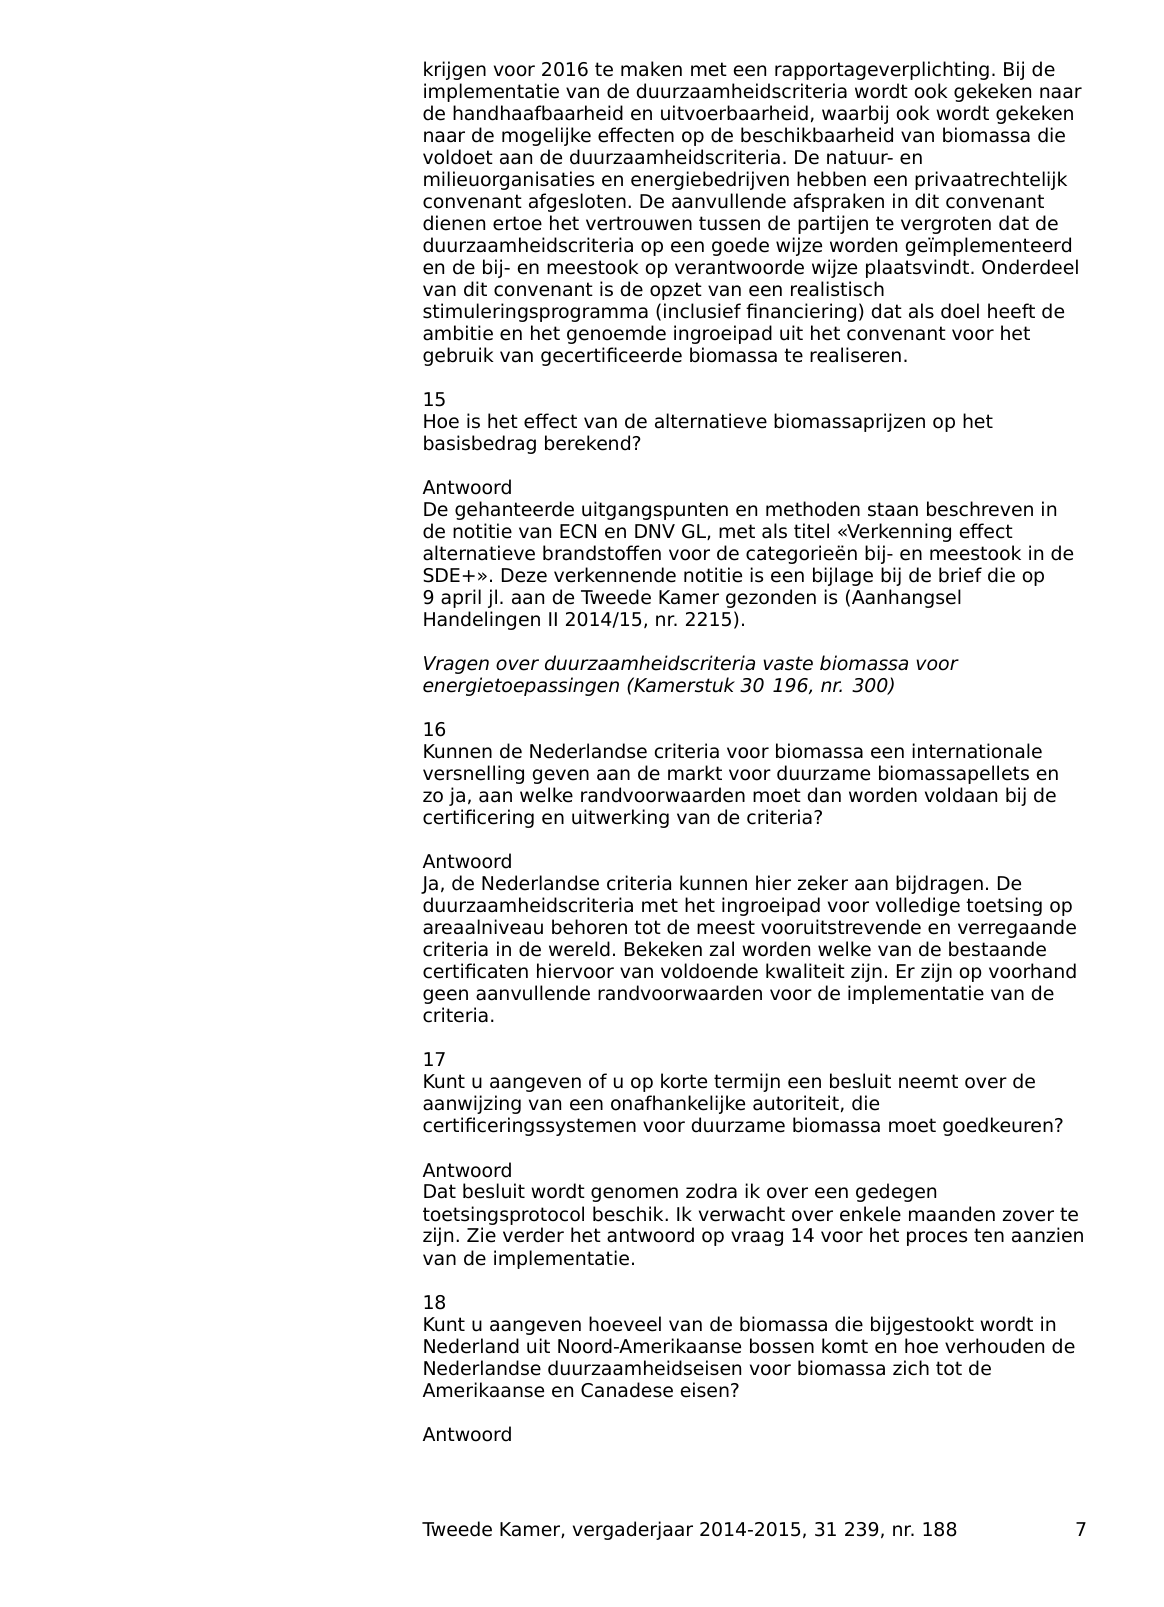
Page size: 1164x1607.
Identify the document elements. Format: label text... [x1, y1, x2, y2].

text 16 [422, 719, 1087, 741]
text Antwoord [422, 1424, 1087, 1446]
subtitle Vragen over duurzaamheidscriteria vaste biomassa voor energietoepassingen (Kamerstuk 30 196, nr. 300) [422, 653, 1087, 697]
text Dat besluit wordt genomen zodra ik over een gedegen toetsingsprotocol beschik. Ik verwacht over enkele maanden zover te zijn. Zie verder het antwoord op vraag 14 voor het proces ten aanzien van de implementatie. [422, 1181, 1087, 1269]
text Antwoord [422, 477, 1087, 499]
text Hoe is het effect van de alternatieve biomassaprijzen op het basisbedrag berekend? [422, 411, 1087, 455]
text 17 [422, 1049, 1087, 1071]
text De gehanteerde uitgangspunten en methoden staan beschreven in de notitie van ECN en DNV GL, met als titel «Verkenning effect alternatieve brandstoffen voor de categorieën bij- en meestook in de SDE+». Deze verkennende notitie is een bijlage bij de brief die op 9 april jl. aan de Tweede Kamer gezonden is (Aanhangsel Handelingen II 2014/15, nr. 2215). [422, 499, 1087, 631]
text Antwoord [422, 851, 1087, 873]
text Ja, de Nederlandse criteria kunnen hier zeker aan bijdragen. De duurzaamheidscriteria met het ingroeipad voor volledige toetsing op areaalniveau behoren tot de meest vooruitstrevende en verregaande criteria in de wereld. Bekeken zal worden welke van de bestaande certificaten hiervoor van voldoende kwaliteit zijn. Er zijn op voorhand geen aanvullende randvoorwaarden voor de implementatie van de criteria. [422, 873, 1087, 1027]
text Kunt u aangeven of u op korte termijn een besluit neemt over de aanwijzing van een onafhankelijke autoriteit, die certificeringssystemen voor duurzame biomassa moet goedkeuren? [422, 1071, 1087, 1137]
text Kunt u aangeven hoeveel van de biomassa die bijgestookt wordt in Nederland uit Noord-Amerikaanse bossen komt en hoe verhouden de Nederlandse duurzaamheidseisen voor biomassa zich tot de Amerikaanse en Canadese eisen? [422, 1313, 1087, 1401]
text 15 [422, 389, 1087, 411]
text krijgen voor 2016 te maken met een rapportageverplichting. Bij de implementatie van de duurzaamheidscriteria wordt ook gekeken naar de handhaafbaarheid en uitvoerbaarheid, waarbij ook wordt gekeken naar de mogelijke effecten op de beschikbaarheid van biomassa die voldoet aan de duurzaamheidscriteria. De natuur- en milieuorganisaties en energiebedrijven hebben een privaatrechtelijk convenant afgesloten. De aanvullende afspraken in dit convenant dienen ertoe het vertrouwen tussen de partijen te vergroten dat de duurzaamheidscriteria op een goede wijze worden geïmplementeerd en de bij- en meestook op verantwoorde wijze plaatsvindt. Onderdeel van dit convenant is de opzet van een realistisch stimuleringsprogramma (inclusief financiering) dat als doel heeft de ambitie en het genoemde ingroeipad uit het convenant voor het gebruik van gecertificeerde biomassa te realiseren. [422, 59, 1087, 367]
text 18 [422, 1292, 1087, 1313]
text Antwoord [422, 1159, 1087, 1181]
text Kunnen de Nederlandse criteria voor biomassa een internationale versnelling geven aan de markt voor duurzame biomassapellets en zo ja, aan welke randvoorwaarden moet dan worden voldaan bij de certificering en uitwerking van de criteria? [422, 741, 1087, 829]
